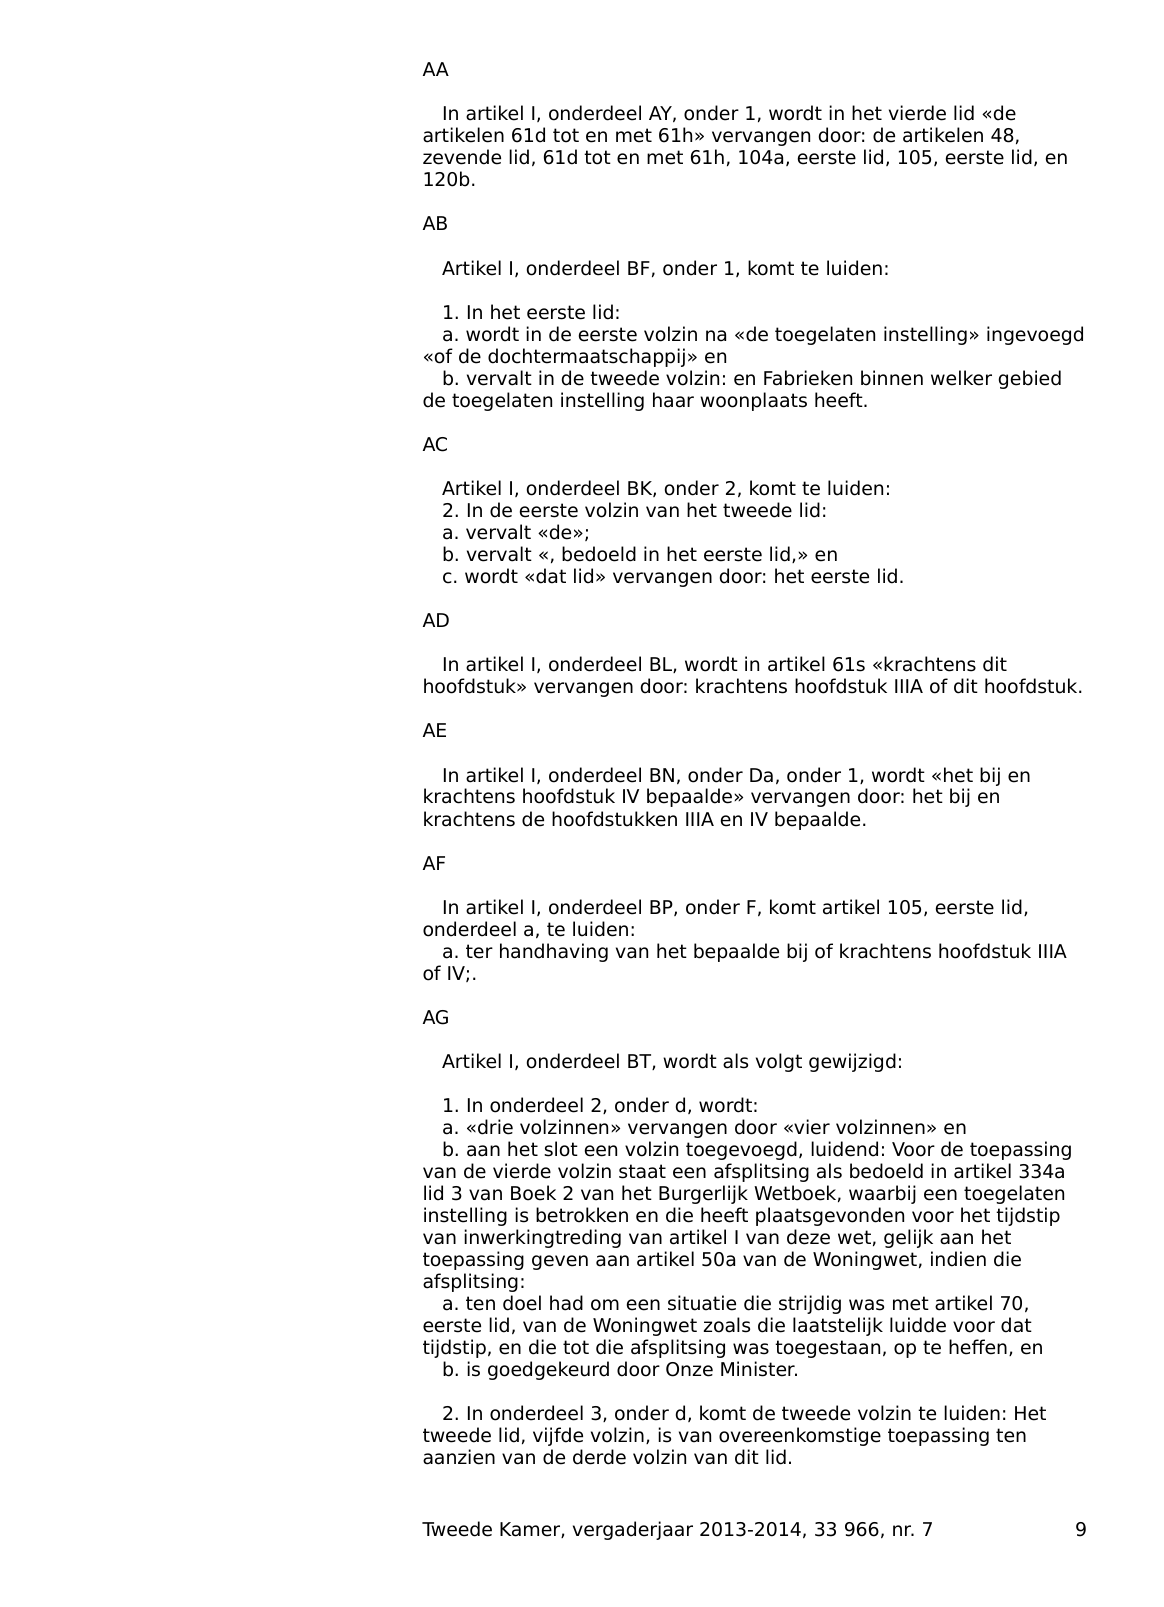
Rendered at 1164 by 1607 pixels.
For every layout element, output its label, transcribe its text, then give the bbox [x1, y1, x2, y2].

text a. «drie volzinnen» vervangen door «vier volzinnen» en [422, 1117, 1087, 1139]
subtitle AF [422, 853, 1087, 874]
text b. is goedgekeurd door Onze Minister. [422, 1359, 1087, 1381]
text In artikel I, onderdeel AY, onder 1, wordt in het vierde lid «de artikelen 61d tot en met 61h» vervangen door: de artikelen 48, zevende lid, 61d tot en met 61h, 104a, eerste lid, 105, eerste lid, en 120b. [422, 103, 1087, 191]
text In artikel I, onderdeel BL, wordt in artikel 61s «krachtens dit hoofdstuk» vervangen door: krachtens hoofdstuk IIIA of dit hoofdstuk. [422, 654, 1087, 698]
text In artikel I, onderdeel BN, onder Da, onder 1, wordt «het bij en krachtens hoofdstuk IV bepaalde» vervangen door: het bij en krachtens de hoofdstukken IIIA en IV bepaalde. [422, 764, 1087, 830]
text c. wordt «dat lid» vervangen door: het eerste lid. [422, 566, 1087, 588]
subtitle AC [422, 434, 1087, 456]
text a. ten doel had om een situatie die strijdig was met artikel 70, eerste lid, van de Woningwet zoals die laatstelijk luidde voor dat tijdstip, en die tot die afsplitsing was toegestaan, op te heffen, en [422, 1293, 1087, 1359]
text Artikel I, onderdeel BT, wordt als volgt gewijzigd: [422, 1051, 1087, 1073]
subtitle AD [422, 610, 1087, 632]
subtitle AA [422, 59, 1087, 81]
subtitle AB [422, 213, 1087, 235]
text Artikel I, onderdeel BF, onder 1, komt te luiden: [422, 257, 1087, 279]
text b. aan het slot een volzin toegevoegd, luidend: Voor de toepassing van de vierde volzin staat een afsplitsing als bedoeld in artikel 334a lid 3 van Boek 2 van het Burgerlijk Wetboek, waarbij een toegelaten instelling is betrokken en die heeft plaatsgevonden voor het tijdstip van inwerkingtreding van artikel I van deze wet, gelijk aan het toepassing geven aan artikel 50a van de Woningwet, indien die afsplitsing: [422, 1139, 1087, 1293]
subtitle AG [422, 1007, 1087, 1029]
text 1. In het eerste lid: [422, 302, 1087, 324]
text b. vervalt in de tweede volzin: en Fabrieken binnen welker gebied de toegelaten instelling haar woonplaats heeft. [422, 368, 1087, 412]
text 2. In onderdeel 3, onder d, komt de tweede volzin te luiden: Het tweede lid, vijfde volzin, is van overeenkomstige toepassing ten aanzien van de derde volzin van dit lid. [422, 1403, 1087, 1469]
text a. wordt in de eerste volzin na «de toegelaten instelling» ingevoegd «of de dochtermaatschappij» en [422, 324, 1087, 368]
subtitle AE [422, 720, 1087, 742]
text a. ter handhaving van het bepaalde bij of krachtens hoofdstuk IIIA of IV;. [422, 941, 1087, 985]
text Artikel I, onderdeel BK, onder 2, komt te luiden: [422, 478, 1087, 500]
text b. vervalt «, bedoeld in het eerste lid,» en [422, 544, 1087, 566]
text 1. In onderdeel 2, onder d, wordt: [422, 1095, 1087, 1117]
text 2. In de eerste volzin van het tweede lid: [422, 500, 1087, 522]
text In artikel I, onderdeel BP, onder F, komt artikel 105, eerste lid, onderdeel a, te luiden: [422, 897, 1087, 941]
text a. vervalt «de»; [422, 522, 1087, 544]
